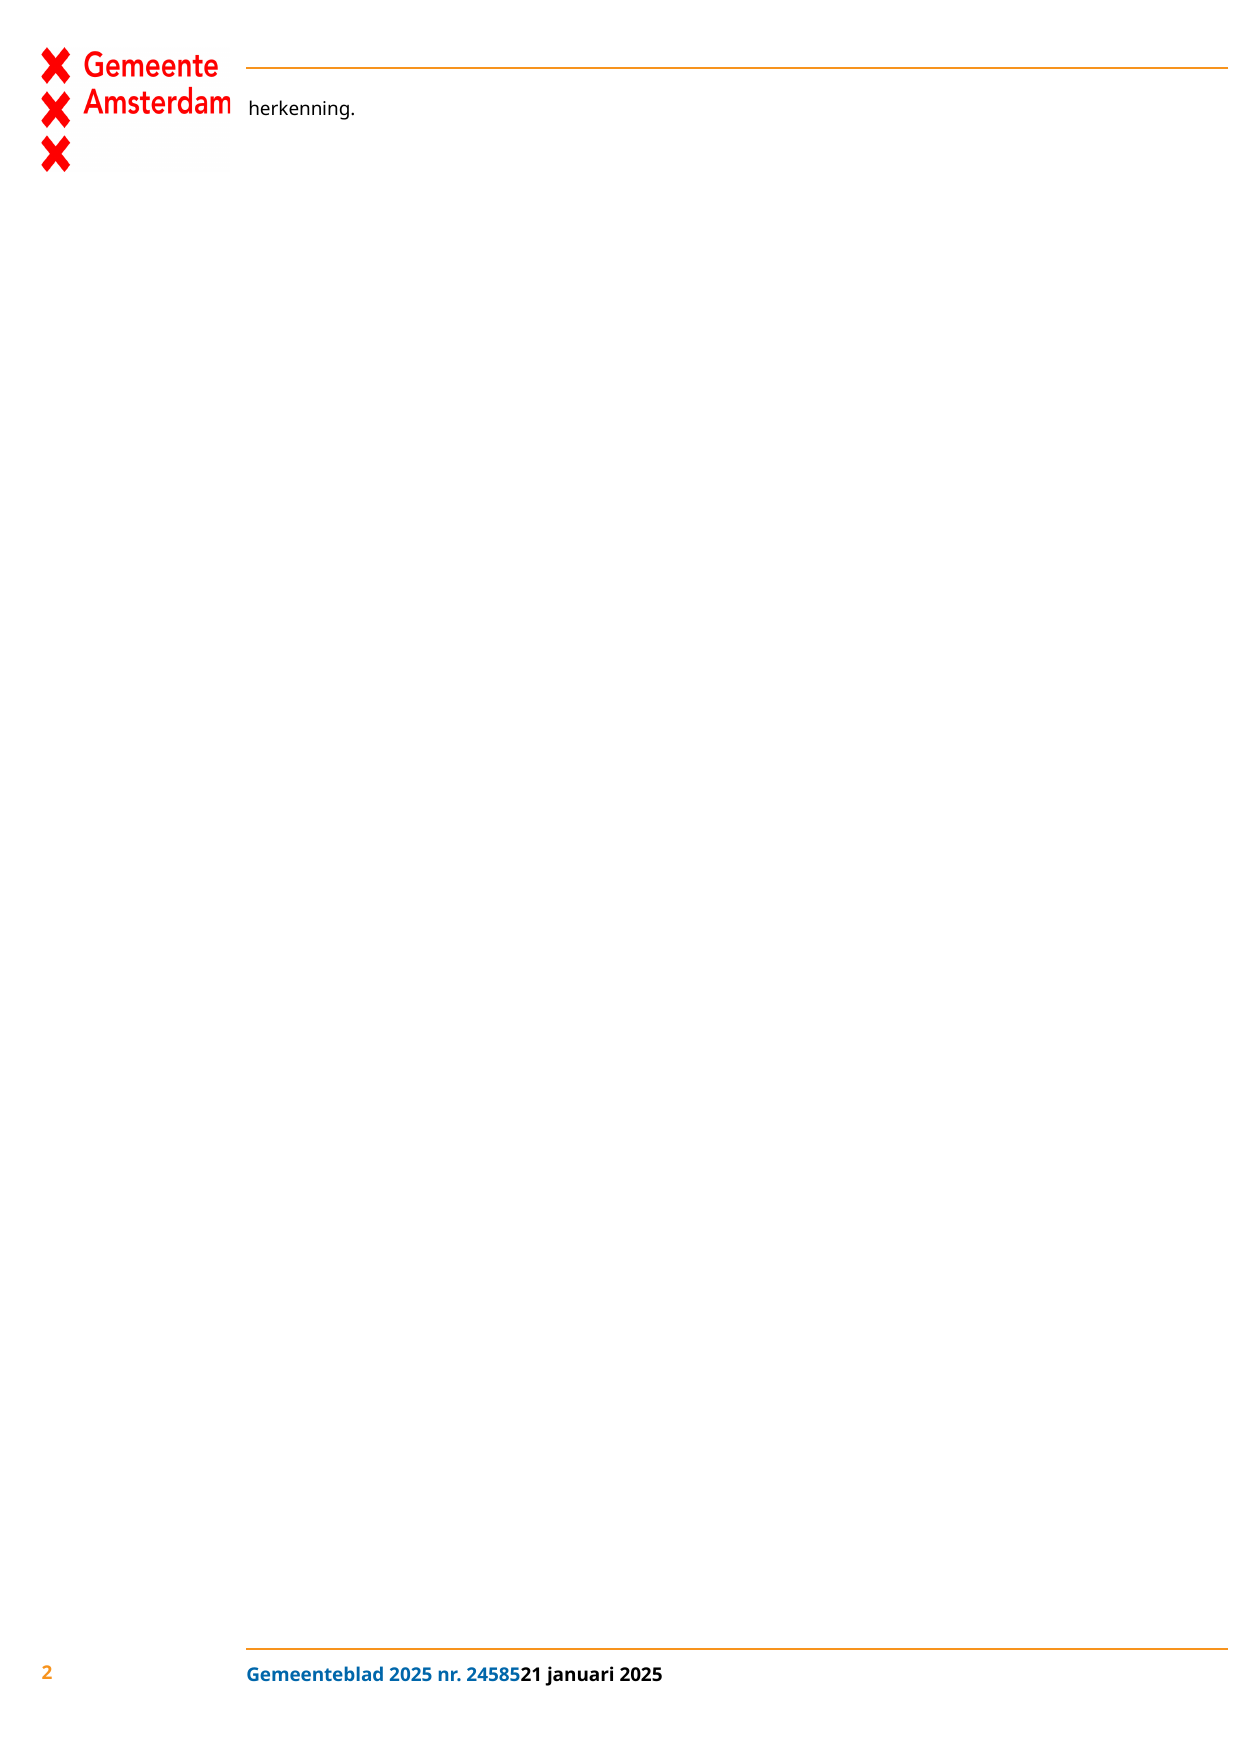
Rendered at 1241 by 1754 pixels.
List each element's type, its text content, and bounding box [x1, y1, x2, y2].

picture [41, 47, 231, 172]
text herkenning. [248, 95, 1152, 121]
